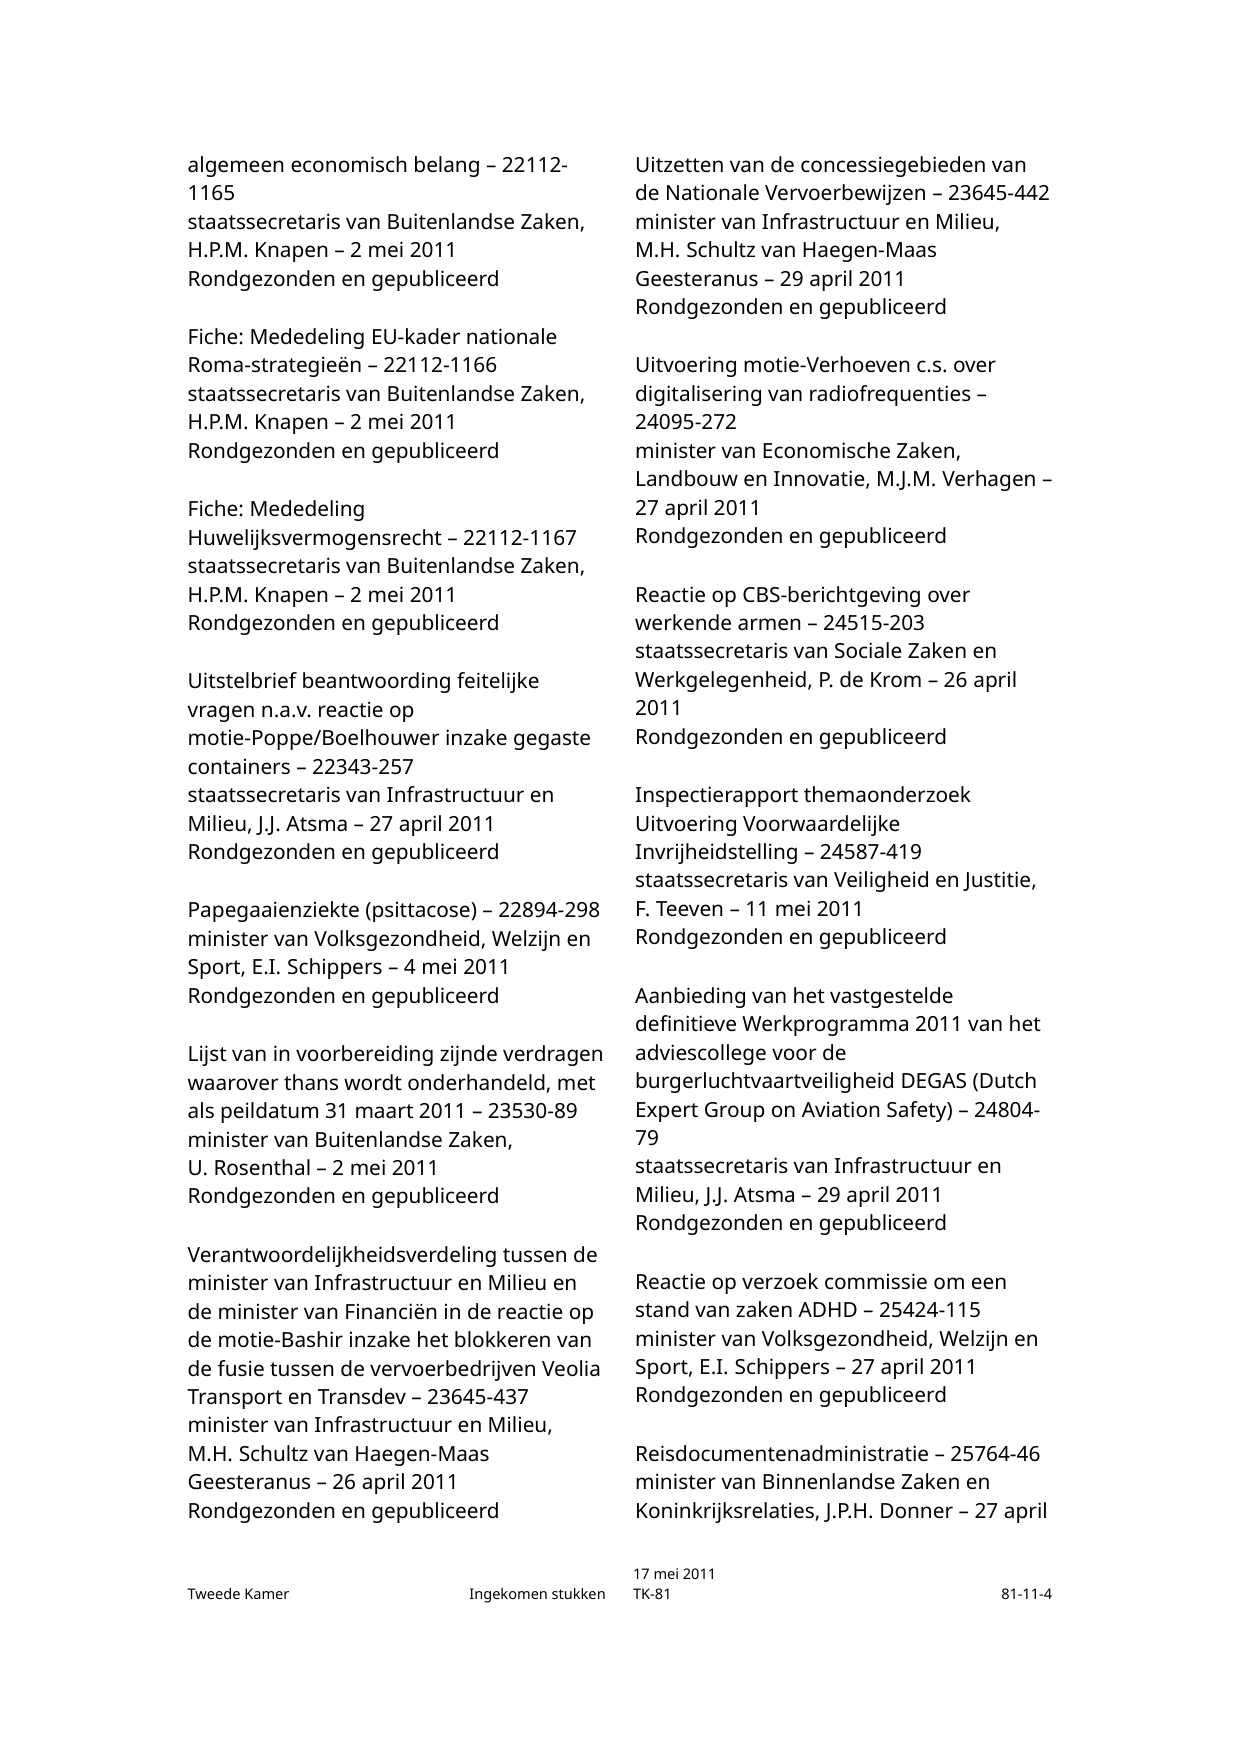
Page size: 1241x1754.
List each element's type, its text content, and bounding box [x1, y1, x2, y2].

text Rondgezonden en gepubliceerd [635, 521, 1053, 550]
text minister van Volksgezondheid, Welzijn en Sport, E.I. Schippers – 4 mei 2011 [187, 924, 605, 981]
text Rondgezonden en gepubliceerd [187, 264, 605, 292]
text Rondgezonden en gepubliceerd [187, 1496, 605, 1524]
text Rondgezonden en gepubliceerd [187, 981, 605, 1009]
text Inspectierapport themaonderzoek Uitvoering Voorwaardelijke Invrijheidstelling – 24587-419 [635, 780, 1053, 866]
text Rondgezonden en gepubliceerd [187, 1182, 605, 1210]
text staatssecretaris van Infrastructuur en Milieu, J.J. Atsma – 27 april 2011 [187, 780, 605, 837]
text staatssecretaris van Veiligheid en Justitie, F. Teeven – 11 mei 2011 [635, 866, 1053, 922]
text Rondgezonden en gepubliceerd [187, 608, 605, 637]
text Reisdocumentenadministratie – 25764-46 [635, 1439, 1053, 1467]
text staatssecretaris van Sociale Zaken en Werkgelegenheid, P. de Krom – 26 april 2011 [635, 637, 1053, 722]
text Uitvoering motie-Verhoeven c.s. over digitalisering van radiofrequenties – 24095-272 [635, 351, 1053, 436]
text Rondgezonden en gepubliceerd [635, 722, 1053, 750]
text Rondgezonden en gepubliceerd [187, 837, 605, 866]
text Rondgezonden en gepubliceerd [635, 292, 1053, 321]
text Lijst van in voorbereiding zijnde verdragen waarover thans wordt onderhandeld, met als peildatum 31 maart 2011 – 23530-89 [187, 1039, 605, 1125]
text minister van Buitenlandse Zaken, U. Rosenthal – 2 mei 2011 [187, 1125, 605, 1182]
text Reactie op verzoek commissie om een stand van zaken ADHD – 25424-115 [635, 1267, 1053, 1324]
text minister van Volksgezondheid, Welzijn en Sport, E.I. Schippers – 27 april 2011 [635, 1324, 1053, 1381]
text staatssecretaris van Infrastructuur en Milieu, J.J. Atsma – 29 april 2011 [635, 1152, 1053, 1208]
text Fiche: Mededeling Huwelijksvermogensrecht – 22112-1167 [187, 494, 605, 551]
text Rondgezonden en gepubliceerd [187, 436, 605, 464]
text minister van Binnenlandse Zaken en Koninkrijksrelaties, J.P.H. Donner – 27 april [635, 1467, 1053, 1524]
text algemeen economisch belang – 22112-1165 [187, 150, 605, 207]
text staatssecretaris van Buitenlandse Zaken, H.P.M. Knapen – 2 mei 2011 [187, 379, 605, 436]
text Reactie op CBS-berichtgeving over werkende armen – 24515-203 [635, 580, 1053, 637]
text Uitstelbrief beantwoording feitelijke vragen n.a.v. reactie op motie-Poppe/Boelhouwer inzake gegaste containers – 22343-257 [187, 667, 605, 780]
text Uitzetten van de concessiegebieden van de Nationale Vervoerbewijzen – 23645-442 [635, 150, 1053, 207]
text minister van Infrastructuur en Milieu, M.H. Schultz van Haegen-Maas Geesteranus – 26 april 2011 [187, 1411, 605, 1496]
text staatssecretaris van Buitenlandse Zaken, H.P.M. Knapen – 2 mei 2011 [187, 207, 605, 264]
text Rondgezonden en gepubliceerd [635, 1208, 1053, 1237]
text Papegaaienziekte (psittacose) – 22894-298 [187, 896, 605, 924]
text Fiche: Mededeling EU-kader nationale Roma-strategieën – 22112-1166 [187, 322, 605, 379]
text minister van Economische Zaken, Landbouw en Innovatie, M.J.M. Verhagen – 27 april 2011 [635, 436, 1053, 521]
text Rondgezonden en gepubliceerd [635, 1381, 1053, 1409]
text Aanbieding van het vastgestelde definitieve Werkprogramma 2011 van het adviescollege voor de burgerluchtvaartveiligheid DEGAS (Dutch Expert Group on Aviation Safety) – 24804-79 [635, 981, 1053, 1152]
text Verantwoordelijkheidsverdeling tussen de minister van Infrastructuur en Milieu en de minister van Financiën in de reactie op de motie-Bashir inzake het blokkeren van de fusie tussen de vervoerbedrijven Veolia Transport en Transdev – 23645-437 [187, 1240, 605, 1411]
text Rondgezonden en gepubliceerd [635, 922, 1053, 951]
text minister van Infrastructuur en Milieu, M.H. Schultz van Haegen-Maas Geesteranus – 29 april 2011 [635, 207, 1053, 292]
text staatssecretaris van Buitenlandse Zaken, H.P.M. Knapen – 2 mei 2011 [187, 551, 605, 608]
